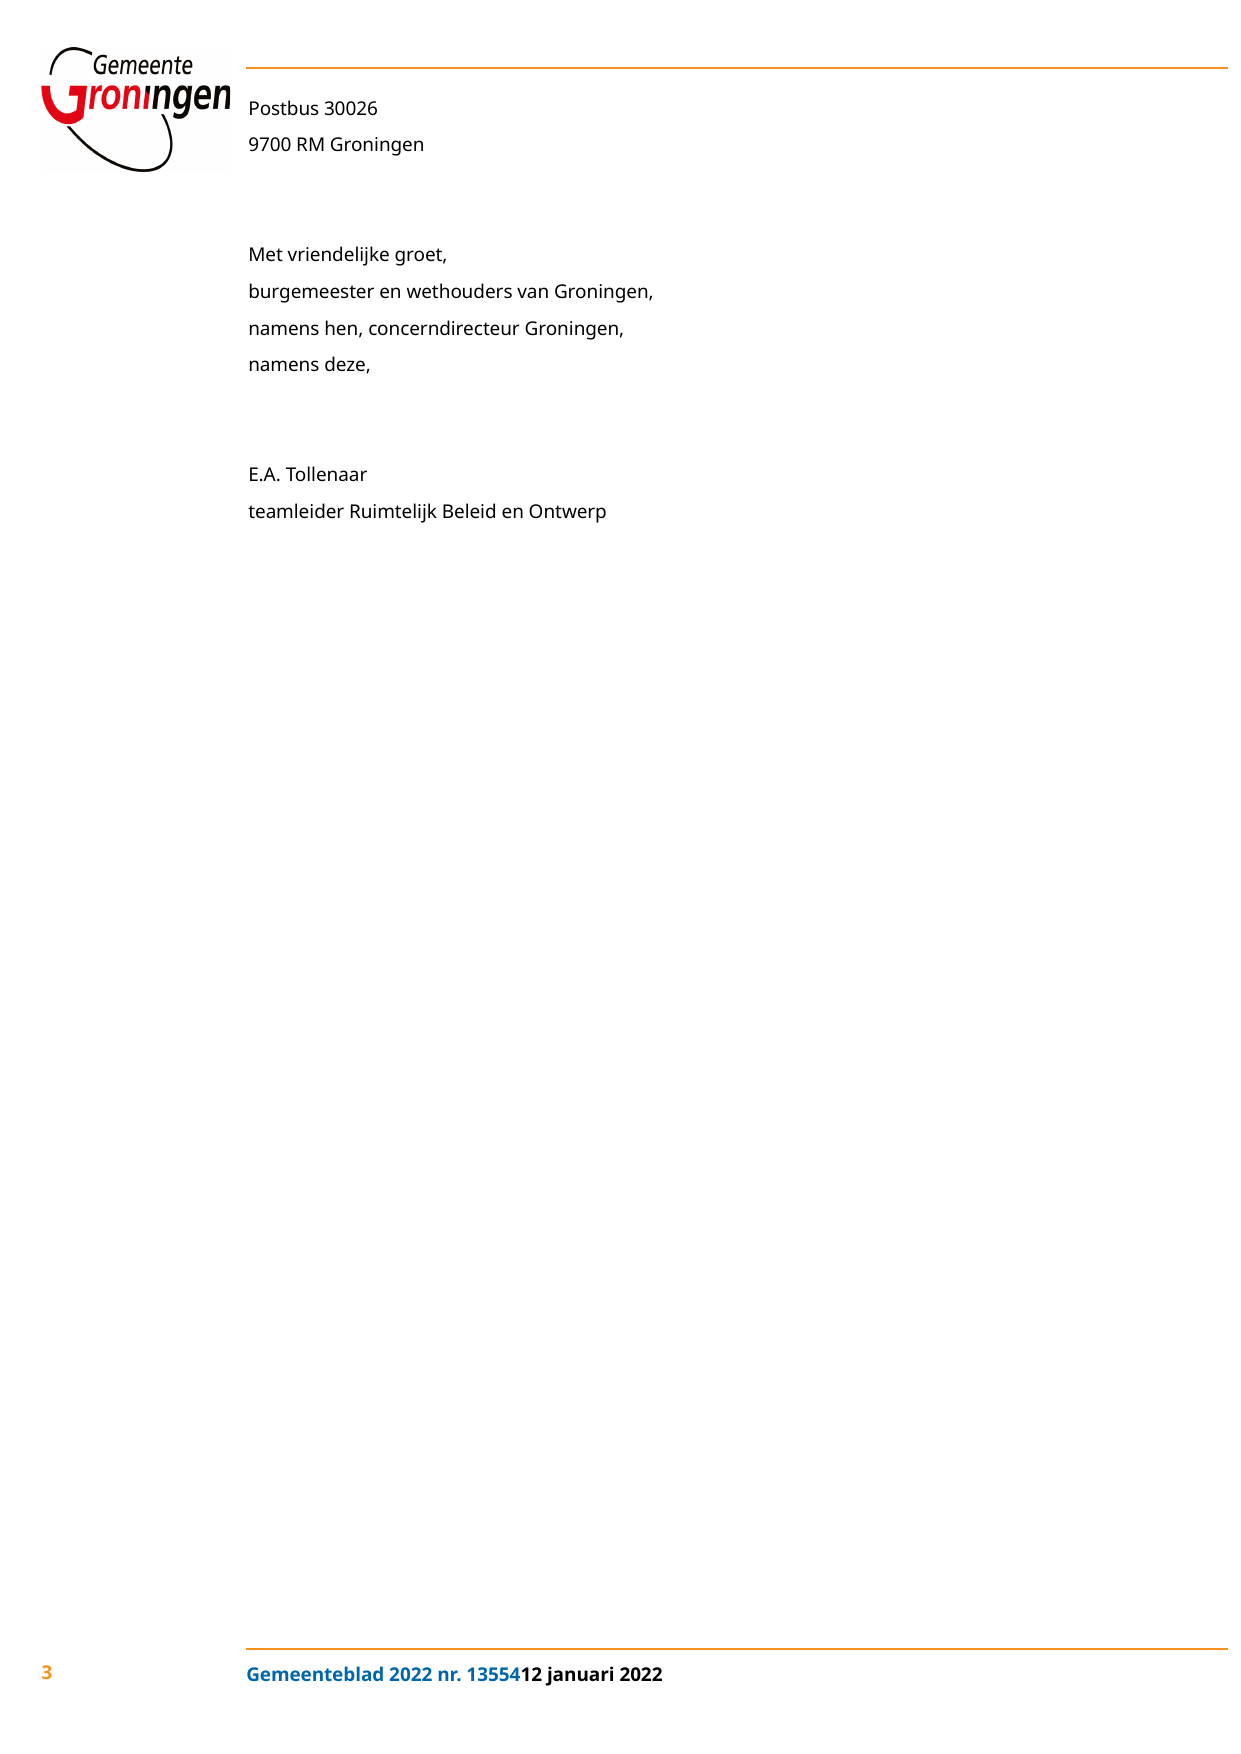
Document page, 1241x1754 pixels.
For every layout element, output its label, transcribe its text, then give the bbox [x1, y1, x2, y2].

text 9700 RM Groningen [248, 131, 1152, 157]
text Met vriendelijke groet, [248, 241, 1152, 267]
text namens deze, [248, 351, 1152, 377]
text teamleider Ruimtelijk Beleid en Ontwerp [248, 498, 1152, 524]
text Postbus 30026 [248, 95, 1152, 121]
text namens hen, concerndirecteur Groningen, [248, 315, 1152, 341]
text burgemeester en wethouders van Groningen, [248, 278, 1152, 304]
picture [41, 47, 231, 172]
text E.A. Tollenaar [248, 461, 1152, 487]
